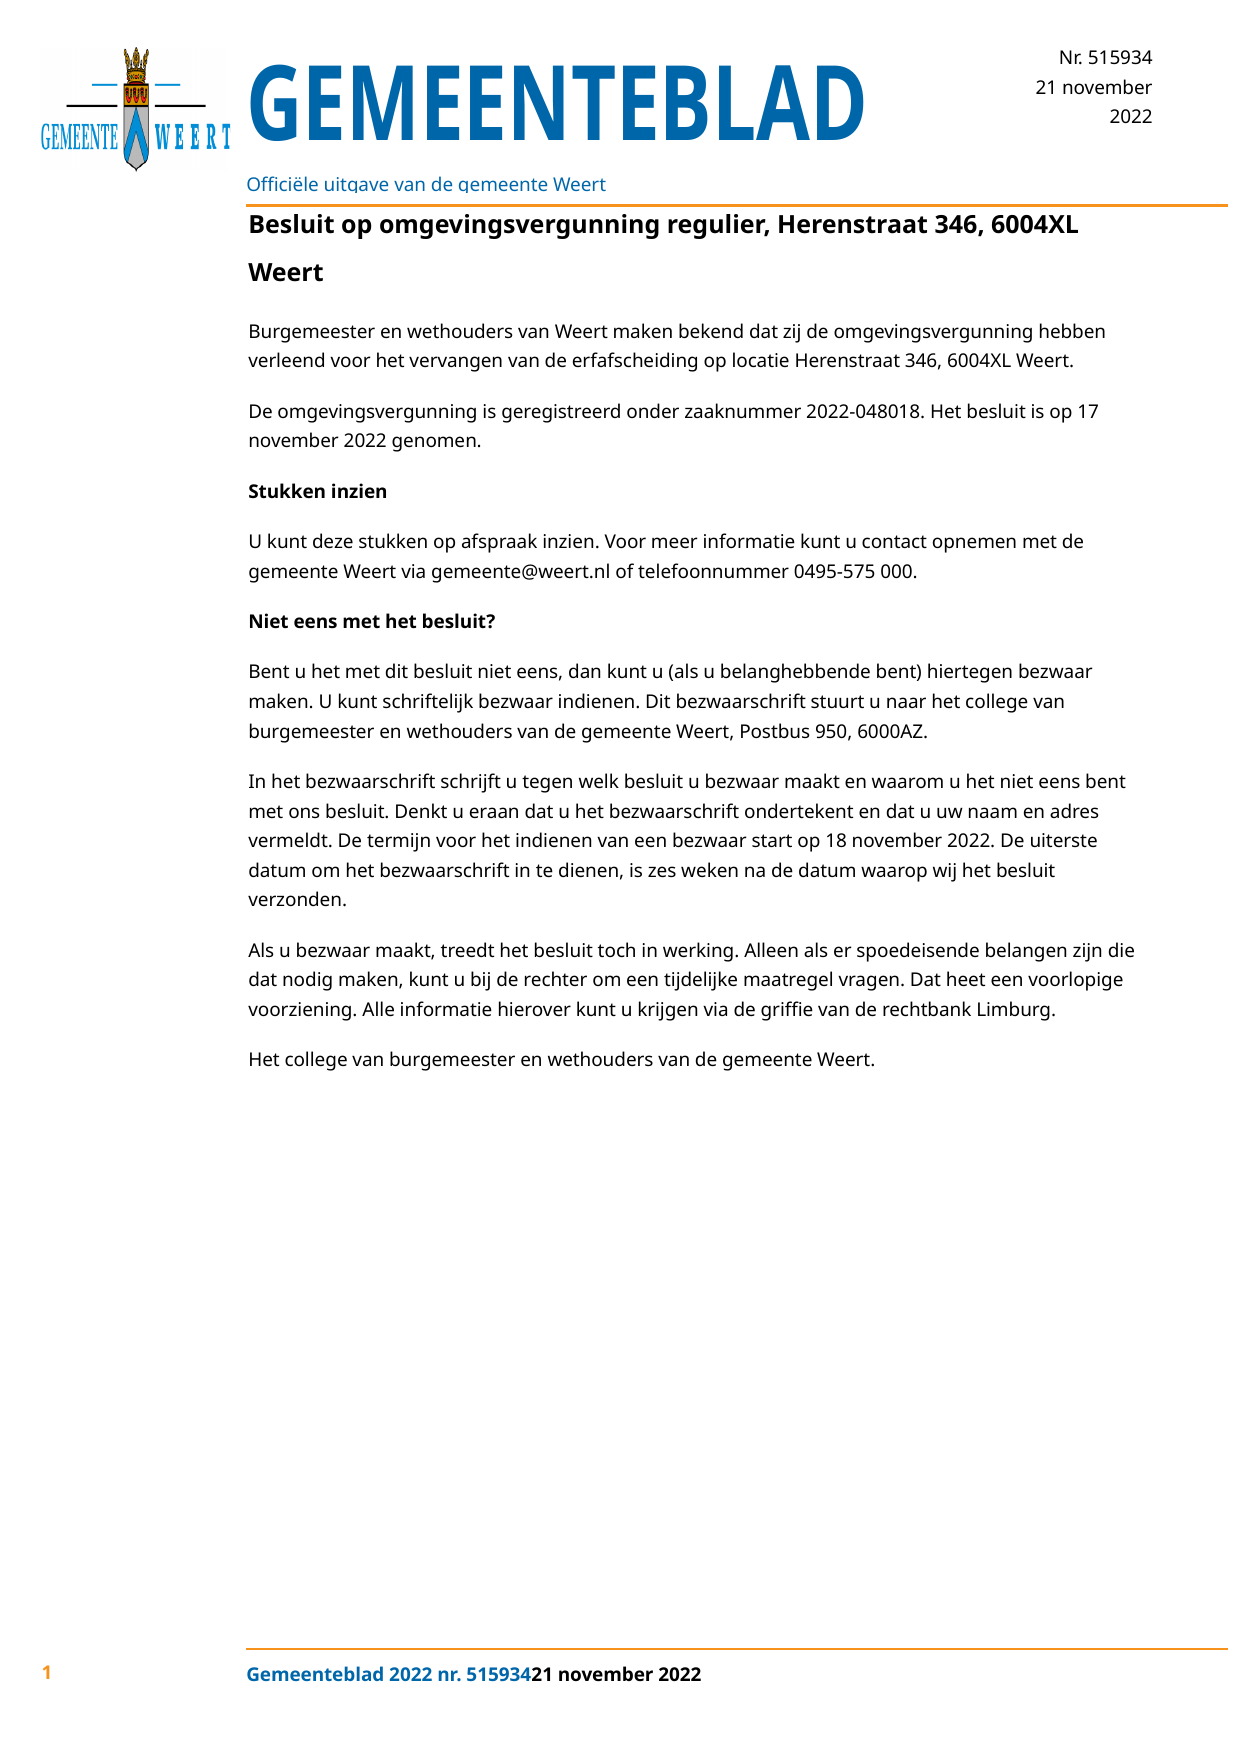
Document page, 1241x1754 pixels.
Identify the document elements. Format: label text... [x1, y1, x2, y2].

text Besluit op omgevingsvergunning regulier, Herenstraat 346, 6004XL Weert [248, 207, 1152, 288]
text Bent u het met dit besluit niet eens, dan kunt u (als u belanghebbende bent) hiertegen bezwaar maken. U kunt schriftelijk bezwaar indienen. Dit bezwaarschrift stuurt u naar het college van burgemeester en wethouders van de gemeente Weert, Postbus 950, 6000AZ. [248, 659, 1152, 744]
text Het college van burgemeester en wethouders van de gemeente Weert. [248, 1047, 1152, 1072]
picture [41, 47, 231, 172]
text In het bezwaarschrift schrijft u tegen welk besluit u bezwaar maakt en waarom u het niet eens bent met ons besluit. Denkt u eraan dat u het bezwaarschrift ondertekent en dat u uw naam en adres vermeldt. De termijn voor het indienen van een bezwaar start op 18 november 2022. De uiterste datum om het bezwaarschrift in te dienen, is zes weken na de datum waarop wij het besluit verzonden. [248, 768, 1152, 912]
text Als u bezwaar maakt, treedt het besluit toch in werking. Alleen als er spoedeisende belangen zijn die dat nodig maken, kunt u bij de rechter om een tijdelijke maatregel vragen. Dat heet een voorlopige voorziening. Alle informatie hierover kunt u krijgen via de griffie van de rechtbank Limburg. [248, 937, 1152, 1022]
text De omgevingsvergunning is geregistreerd onder zaaknummer 2022-048018. Het besluit is op 17 november 2022 genomen. [248, 398, 1152, 453]
text Niet eens met het besluit? [248, 608, 1152, 634]
text Stukken inzien [248, 478, 1152, 504]
text U kunt deze stukken op afspraak inzien. Voor meer informatie kunt u contact opnemen met de gemeente Weert via gemeente@weert.nl of telefoonnummer 0495-575 000. [248, 528, 1152, 584]
text Burgemeester en wethouders van Weert maken bekend dat zij de omgevingsvergunning hebben verleend voor het vervangen van de erfafscheiding op locatie Herenstraat 346, 6004XL Weert. [248, 318, 1152, 373]
